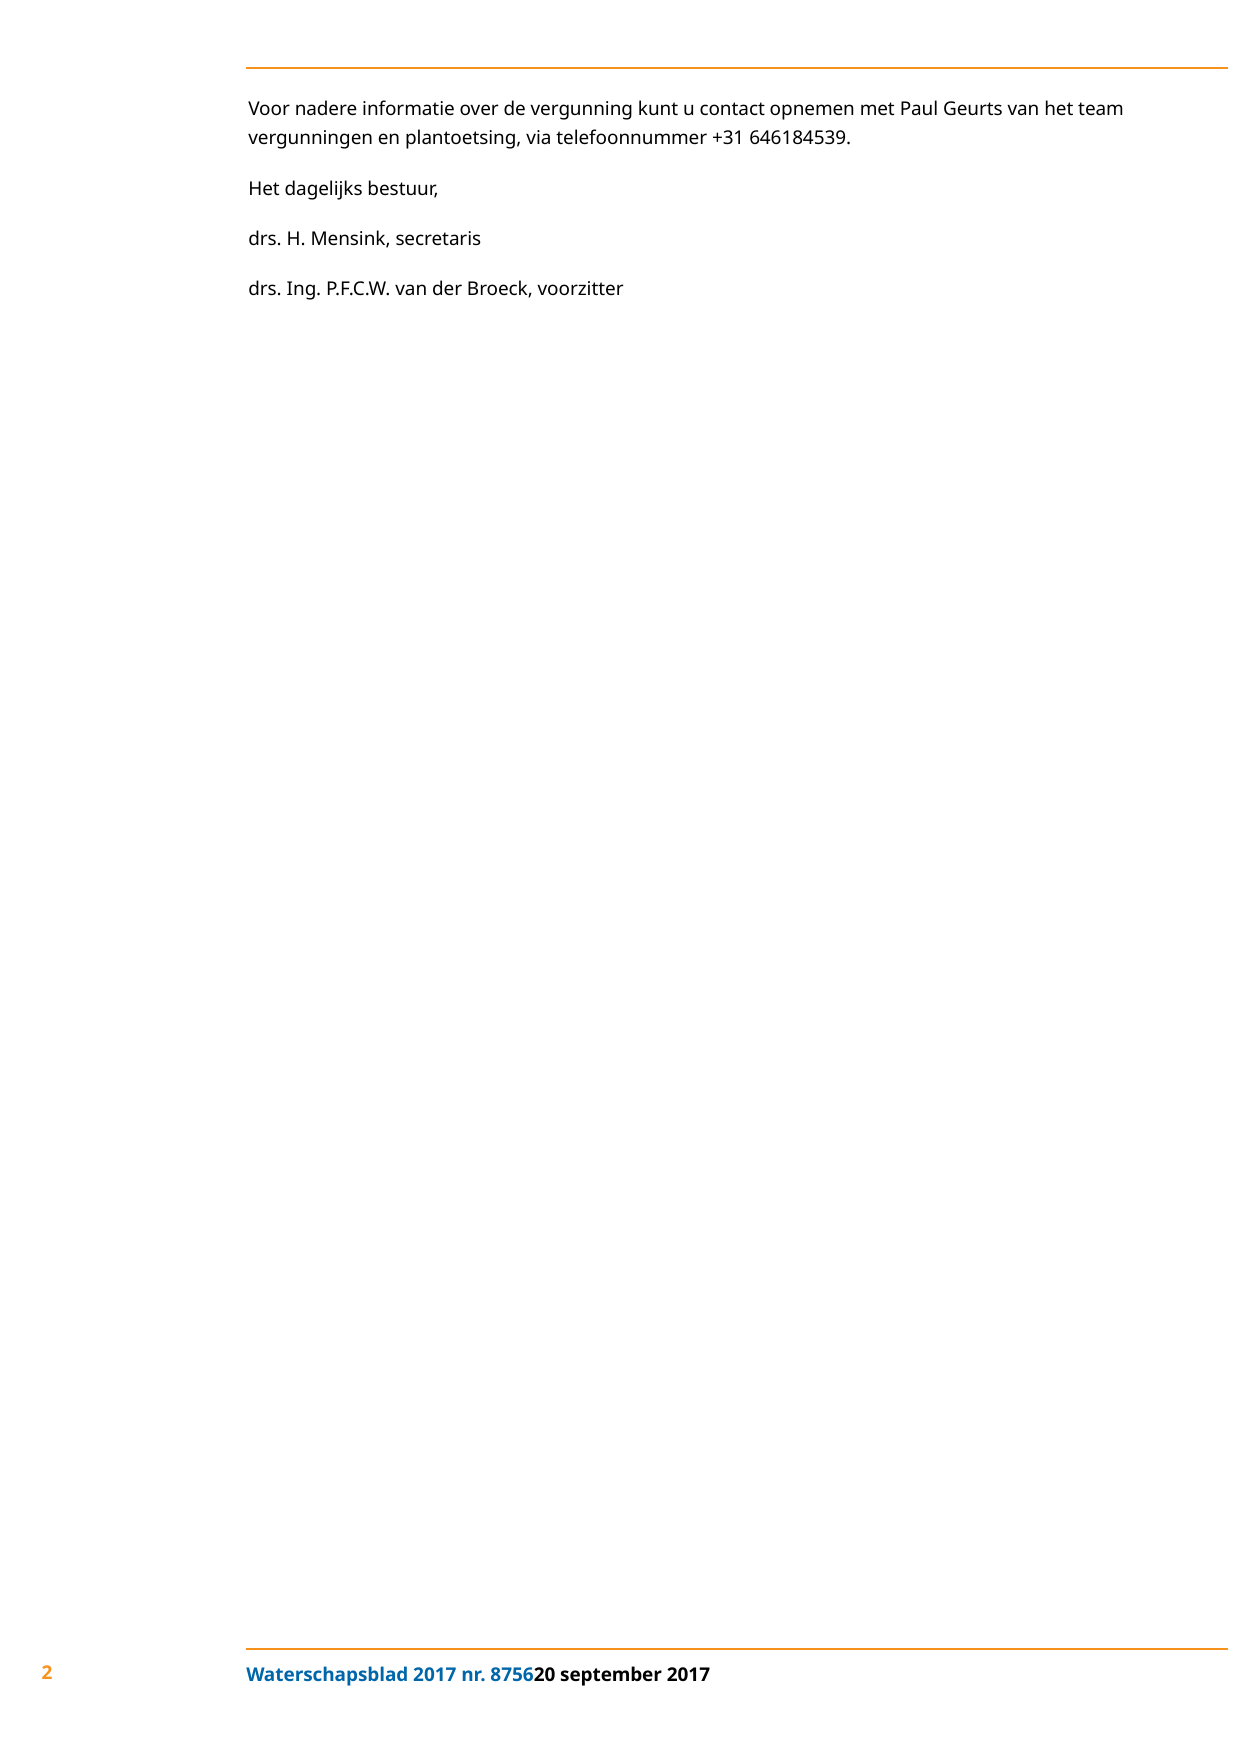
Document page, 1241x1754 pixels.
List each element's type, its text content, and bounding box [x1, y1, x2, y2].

text Het dagelijks bestuur, [248, 175, 1152, 201]
text drs. H. Mensink, secretaris [248, 225, 1152, 251]
text Voor nadere informatie over de vergunning kunt u contact opnemen met Paul Geurts van het team vergunningen en plantoetsing, via telefoonnummer +31 646184539. [248, 95, 1152, 150]
text drs. Ing. P.F.C.W. van der Broeck, voorzitter [248, 276, 1152, 301]
picture [41, 47, 231, 172]
